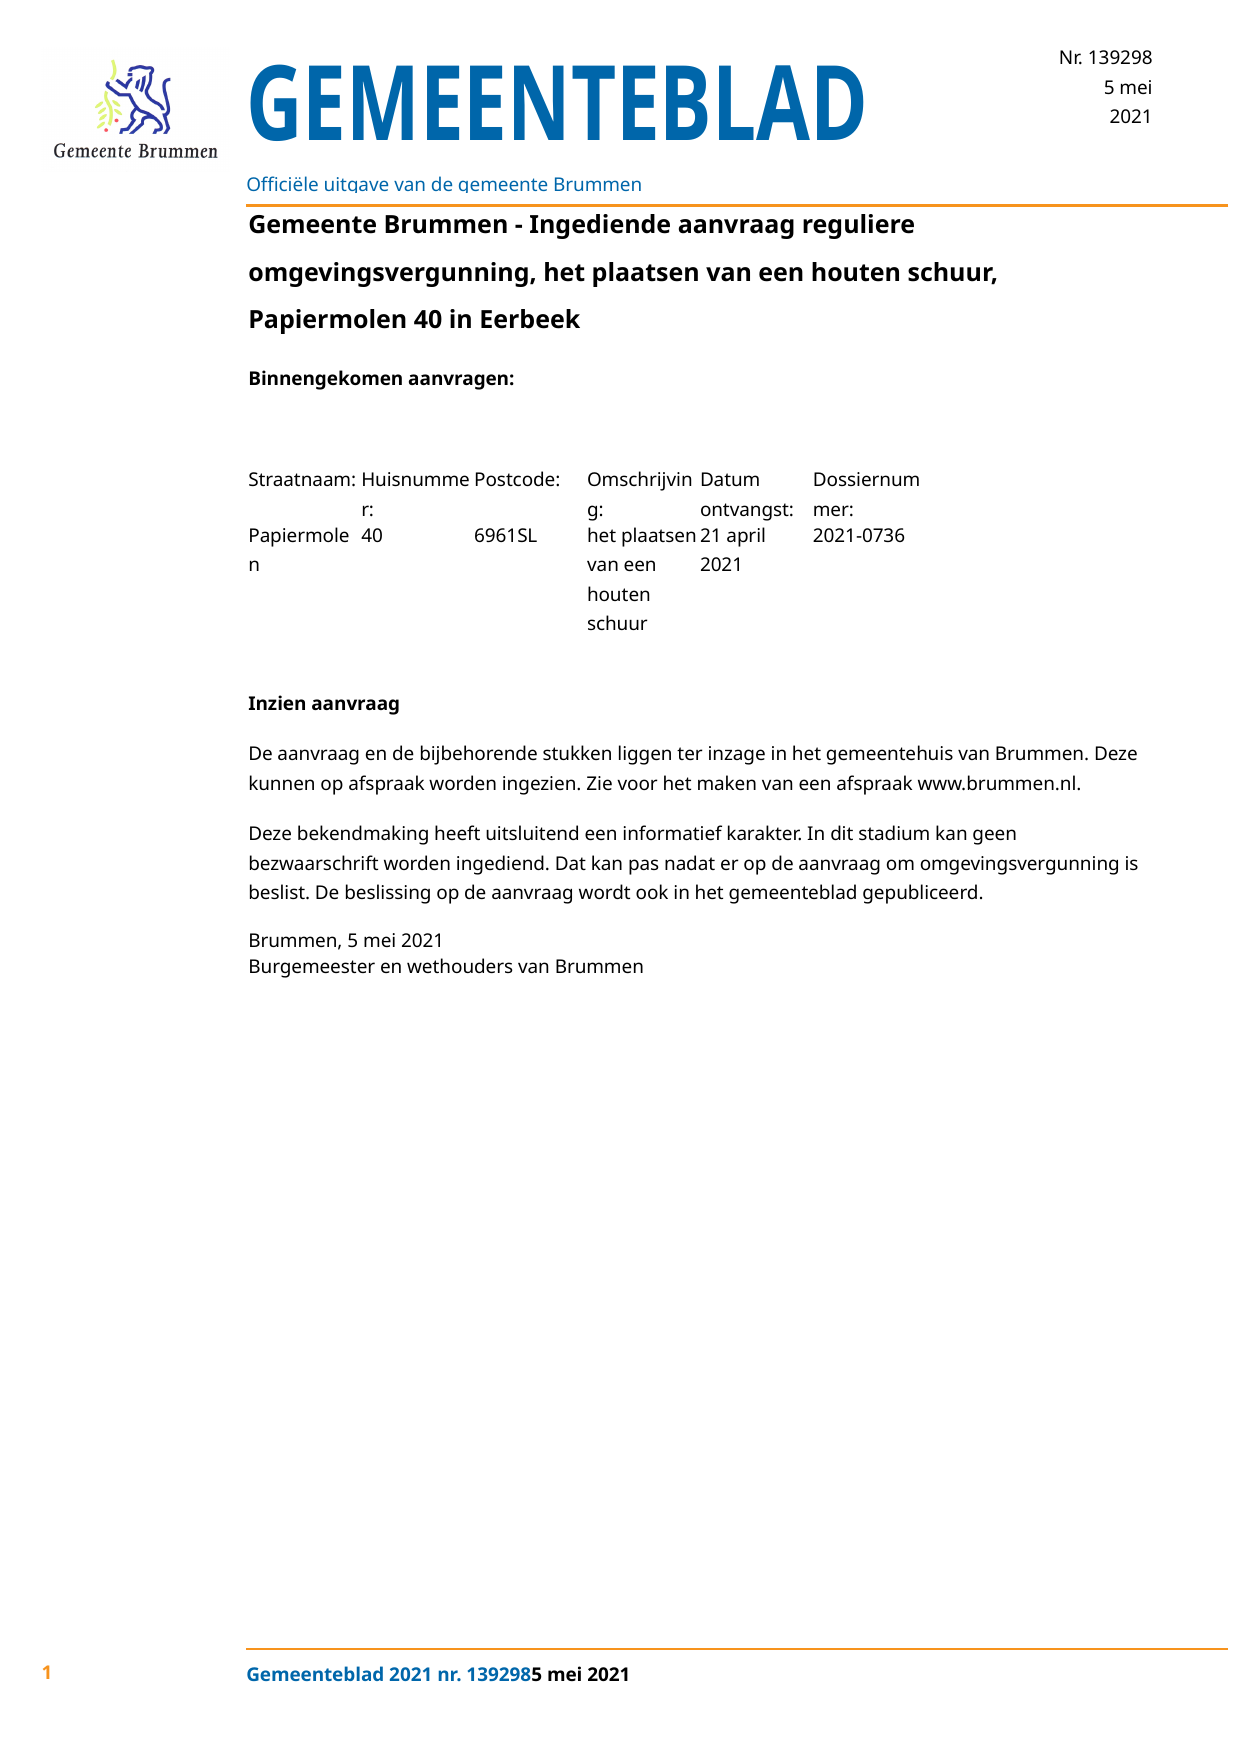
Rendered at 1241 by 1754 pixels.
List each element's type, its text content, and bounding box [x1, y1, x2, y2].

text Inzien aanvraag [248, 690, 1152, 716]
table_cell Papiermolen [248, 522, 361, 636]
table_header Postcode: [474, 466, 587, 522]
table_header Huisnummer: [361, 466, 474, 522]
text Deze bekendmaking heeft uitsluitend een informatief karakter. In dit stadium kan geen bezwaarschrift worden ingediend. Dat kan pas nadat er op de aanvraag om omgevingsvergunning is beslist. De beslissing op de aanvraag wordt ook in het gemeenteblad gepubliceerd. [248, 820, 1152, 905]
text Gemeente Brummen - Ingediende aanvraag reguliere omgevingsvergunning, het plaatsen van een houten schuur, Papiermolen 40 in Eerbeek [248, 207, 1152, 336]
text Brummen, 5 mei 2021 [248, 927, 1152, 953]
table_header Dossiernummer: [813, 466, 926, 522]
picture [41, 47, 231, 172]
table_header [926, 466, 1038, 522]
table_header Omschrijving: [587, 466, 700, 522]
table_header Straatnaam: [248, 466, 361, 522]
table_cell 21 april 2021 [700, 522, 813, 636]
table_header [1039, 466, 1152, 522]
table_header Datum ontvangst: [700, 466, 813, 522]
text De aanvraag en de bijbehorende stukken liggen ter inzage in het gemeentehuis van Brummen. Deze kunnen op afspraak worden ingezien. Zie voor het maken van een afspraak www.brummen.nl. [248, 740, 1152, 796]
table_cell 2021-0736 [813, 522, 926, 636]
text Binnengekomen aanvragen: [248, 366, 1152, 391]
table_cell [926, 522, 1038, 636]
table_cell 40 [361, 522, 474, 636]
table_cell 6961SL [474, 522, 587, 636]
table_cell het plaatsen van een houten schuur [587, 522, 700, 636]
text Burgemeester en wethouders van Brummen [248, 953, 1152, 979]
table_cell [1039, 522, 1152, 636]
